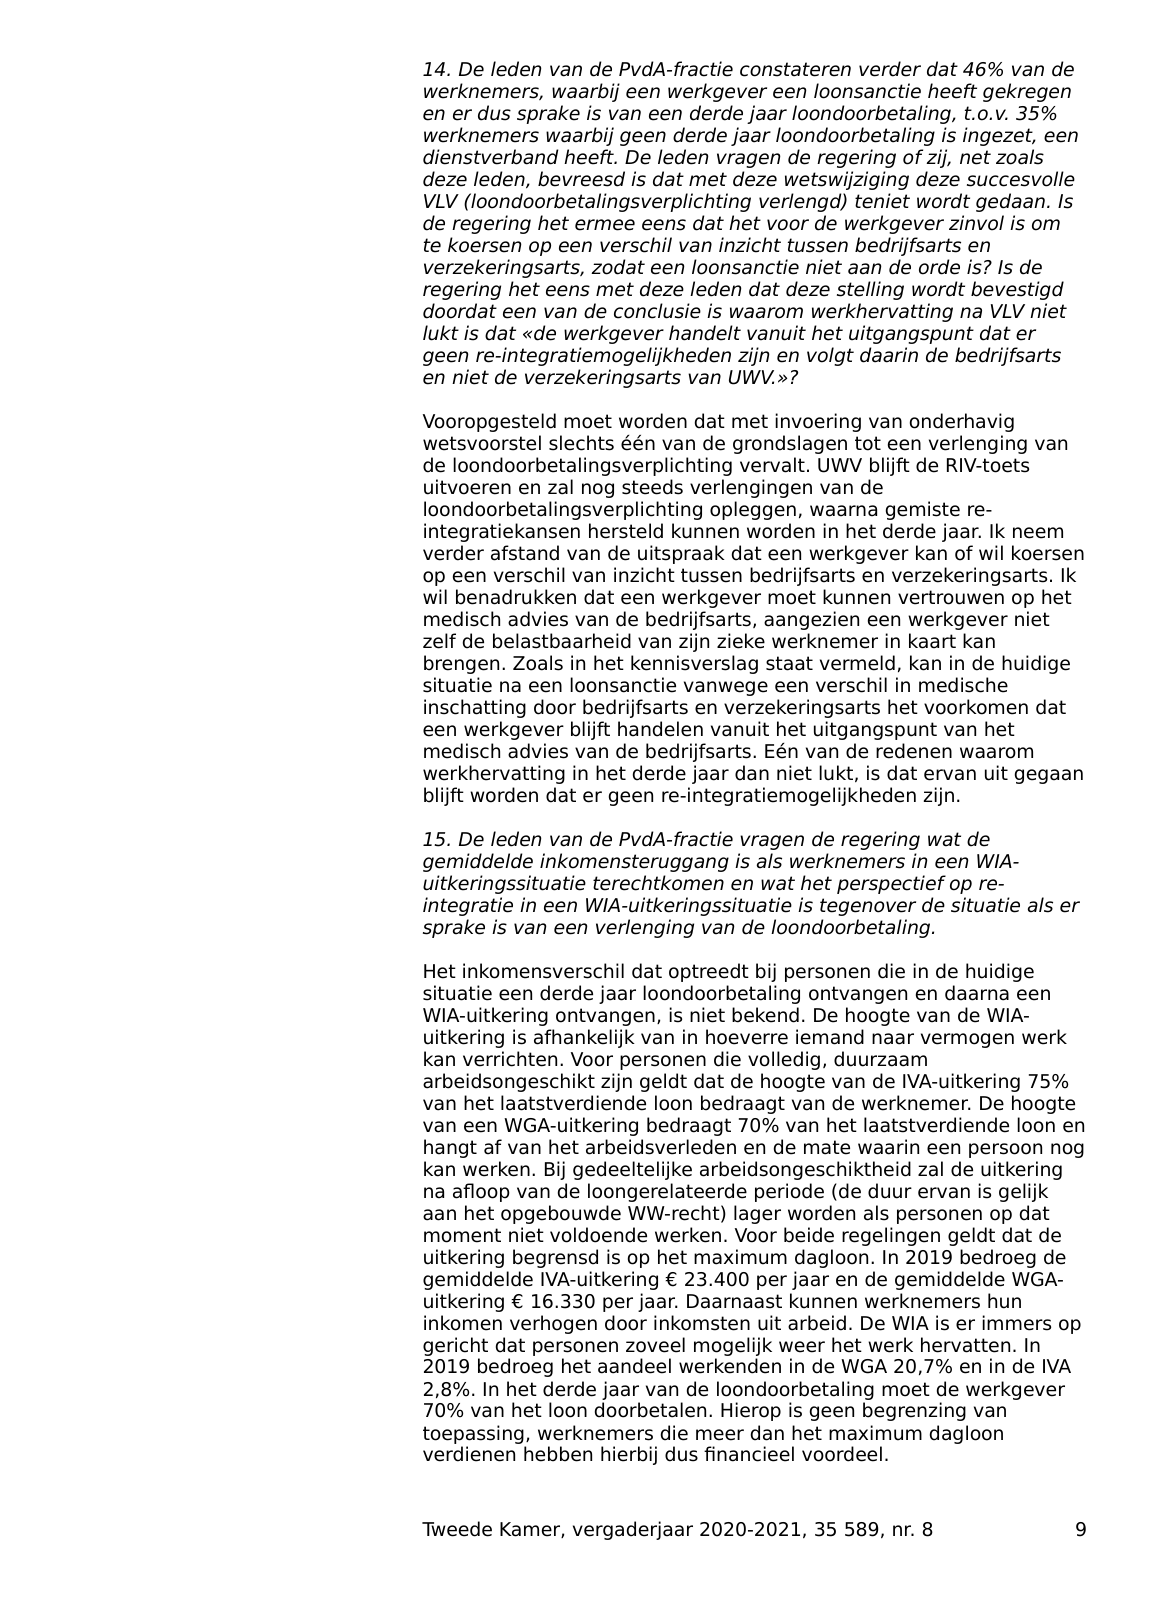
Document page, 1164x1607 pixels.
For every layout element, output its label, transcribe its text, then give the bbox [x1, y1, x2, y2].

text 14. De leden van de PvdA-fractie constateren verder dat 46% van de werknemers, waarbij een werkgever een loonsanctie heeft gekregen en er dus sprake is van een derde jaar loondoorbetaling, t.o.v. 35% werknemers waarbij geen derde jaar loondoorbetaling is ingezet, een dienstverband heeft. De leden vragen de regering of zij, net zoals deze leden, bevreesd is dat met deze wetswijziging deze succesvolle VLV (loondoorbetalingsverplichting verlengd) teniet wordt gedaan. Is de regering het ermee eens dat het voor de werkgever zinvol is om te koersen op een verschil van inzicht tussen bedrijfsarts en verzekeringsarts, zodat een loonsanctie niet aan de orde is? Is de regering het eens met deze leden dat deze stelling wordt bevestigd doordat een van de conclusie is waarom werkhervatting na VLV niet lukt is dat «de werkgever handelt vanuit het uitgangspunt dat er geen re-integratiemogelijkheden zijn en volgt daarin de bedrijfsarts en niet de verzekeringsarts van UWV.»? [422, 59, 1087, 389]
text 15. De leden van de PvdA-fractie vragen de regering wat de gemiddelde inkomensteruggang is als werknemers in een WIA-uitkeringssituatie terechtkomen en wat het perspectief op re-integratie in een WIA-uitkeringssituatie is tegenover de situatie als er sprake is van een verlenging van de loondoorbetaling. [422, 829, 1087, 939]
text Vooropgesteld moet worden dat met invoering van onderhavig wetsvoorstel slechts één van de grondslagen tot een verlenging van de loondoorbetalingsverplichting vervalt. UWV blijft de RIV-toets uitvoeren en zal nog steeds verlengingen van de loondoorbetalingsverplichting opleggen, waarna gemiste re-integratiekansen hersteld kunnen worden in het derde jaar. Ik neem verder afstand van de uitspraak dat een werkgever kan of wil koersen op een verschil van inzicht tussen bedrijfsarts en verzekeringsarts. Ik wil benadrukken dat een werkgever moet kunnen vertrouwen op het medisch advies van de bedrijfsarts, aangezien een werkgever niet zelf de belastbaarheid van zijn zieke werknemer in kaart kan brengen. Zoals in het kennisverslag staat vermeld, kan in de huidige situatie na een loonsanctie vanwege een verschil in medische inschatting door bedrijfsarts en verzekeringsarts het voorkomen dat een werkgever blijft handelen vanuit het uitgangspunt van het medisch advies van de bedrijfsarts. Eén van de redenen waarom werkhervatting in het derde jaar dan niet lukt, is dat ervan uit gegaan blijft worden dat er geen re-integratiemogelijkheden zijn. [422, 411, 1087, 807]
text Het inkomensverschil dat optreedt bij personen die in de huidige situatie een derde jaar loondoorbetaling ontvangen en daarna een WIA-uitkering ontvangen, is niet bekend. De hoogte van de WIA-uitkering is afhankelijk van in hoeverre iemand naar vermogen werk kan verrichten. Voor personen die volledig, duurzaam arbeidsongeschikt zijn geldt dat de hoogte van de IVA-uitkering 75% van het laatstverdiende loon bedraagt van de werknemer. De hoogte van een WGA-uitkering bedraagt 70% van het laatstverdiende loon en hangt af van het arbeidsverleden en de mate waarin een persoon nog kan werken. Bij gedeeltelijke arbeidsongeschiktheid zal de uitkering na afloop van de loongerelateerde periode (de duur ervan is gelijk aan het opgebouwde WW-recht) lager worden als personen op dat moment niet voldoende werken. Voor beide regelingen geldt dat de uitkering begrensd is op het maximum dagloon. In 2019 bedroeg de gemiddelde IVA-uitkering € 23.400 per jaar en de gemiddelde WGA-uitkering € 16.330 per jaar. Daarnaast kunnen werknemers hun inkomen verhogen door inkomsten uit arbeid. De WIA is er immers op gericht dat personen zoveel mogelijk weer het werk hervatten. In 2019 bedroeg het aandeel werkenden in de WGA 20,7% en in de IVA 2,8%. In het derde jaar van de loondoorbetaling moet de werkgever 70% van het loon doorbetalen. Hierop is geen begrenzing van toepassing, werknemers die meer dan het maximum dagloon verdienen hebben hierbij dus financieel voordeel. [422, 961, 1087, 1466]
